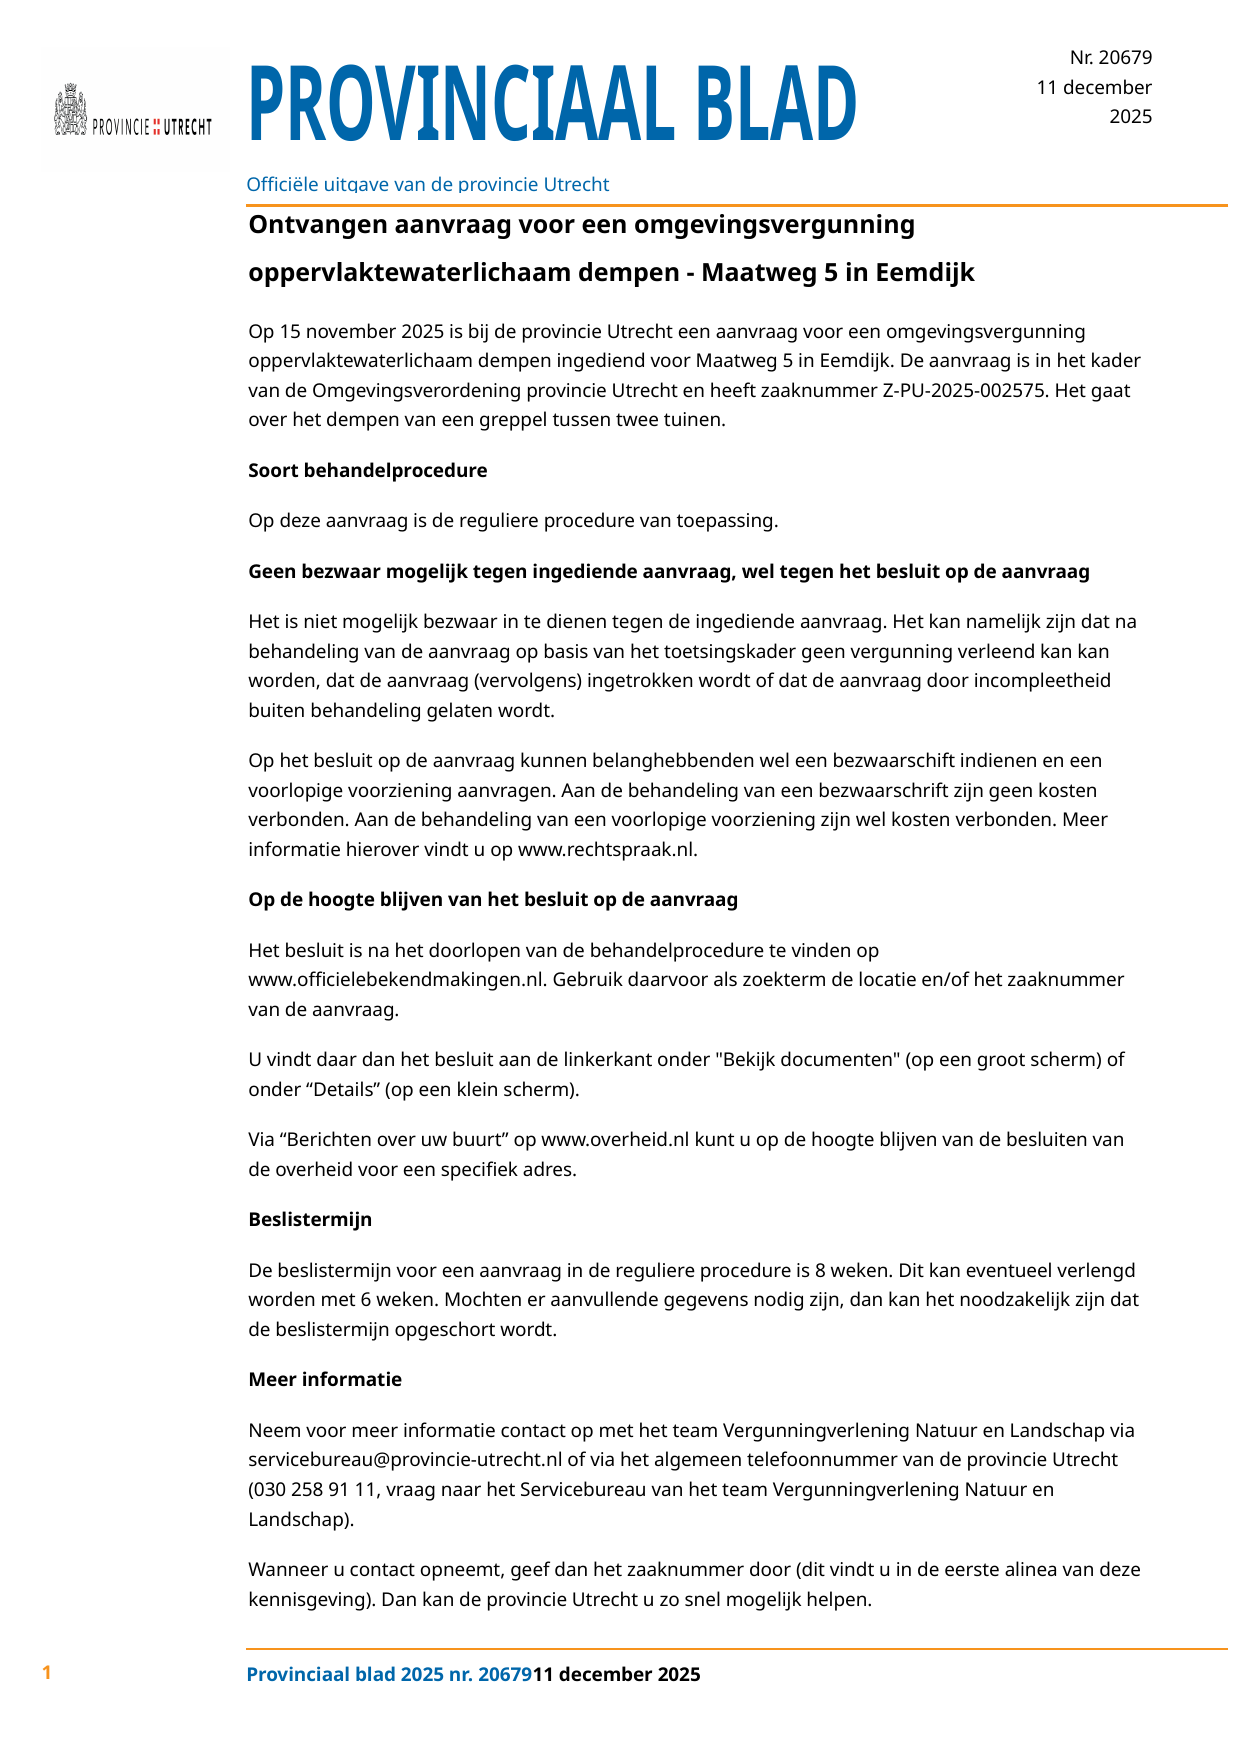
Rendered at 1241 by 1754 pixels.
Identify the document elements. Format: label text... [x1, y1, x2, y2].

text De beslistermijn voor een aanvraag in de reguliere procedure is 8 weken. Dit kan eventueel verlengd worden met 6 weken. Mochten er aanvullende gegevens nodig zijn, dan kan het noodzakelijk zijn dat de beslistermijn opgeschort wordt. [248, 1257, 1152, 1342]
text Via “Berichten over uw buurt” op www.overheid.nl kunt u op de hoogte blijven van de besluiten van de overheid voor een specifiek adres. [248, 1127, 1152, 1182]
text Soort behandelprocedure [248, 457, 1152, 483]
text Ontvangen aanvraag voor een omgevingsvergunning oppervlaktewaterlichaam dempen - Maatweg 5 in Eemdijk [248, 207, 1152, 288]
text Op 15 november 2025 is bij de provincie Utrecht een aanvraag voor een omgevingsvergunning oppervlaktewaterlichaam dempen ingediend voor Maatweg 5 in Eemdijk. De aanvraag is in het kader van de Omgevingsverordening provincie Utrecht en heeft zaaknummer Z-PU-2025-002575. Het gaat over het dempen van een greppel tussen twee tuinen. [248, 318, 1152, 432]
text Geen bezwaar mogelijk tegen ingediende aanvraag, wel tegen het besluit op de aanvraag [248, 558, 1152, 584]
text Op deze aanvraag is de reguliere procedure van toepassing. [248, 507, 1152, 533]
text Op de hoogte blijven van het besluit op de aanvraag [248, 887, 1152, 912]
text Op het besluit op de aanvraag kunnen belanghebbenden wel een bezwaarschift indienen en een voorlopige voorziening aanvragen. Aan de behandeling van een bezwaarschrift zijn geen kosten verbonden. Aan de behandeling van een voorlopige voorziening zijn wel kosten verbonden. Meer informatie hierover vindt u op www.rechtspraak.nl. [248, 747, 1152, 862]
text Meer informatie [248, 1367, 1152, 1392]
text Wanneer u contact opneemt, geef dan het zaaknummer door (dit vindt u in de eerste alinea van deze kennisgeving). Dan kan de provincie Utrecht u zo snel mogelijk helpen. [248, 1556, 1152, 1612]
text Het besluit is na het doorlopen van de behandelprocedure te vinden op www.officielebekendmakingen.nl. Gebruik daarvoor als zoekterm de locatie en/of het zaaknummer van de aanvraag. [248, 937, 1152, 1022]
text Beslistermijn [248, 1207, 1152, 1232]
picture [41, 47, 231, 172]
text Het is niet mogelijk bezwaar in te dienen tegen de ingediende aanvraag. Het kan namelijk zijn dat na behandeling van de aanvraag op basis van het toetsingskader geen vergunning verleend kan kan worden, dat de aanvraag (vervolgens) ingetrokken wordt of dat de aanvraag door incompleetheid buiten behandeling gelaten wordt. [248, 608, 1152, 723]
text Neem voor meer informatie contact op met het team Vergunningverlening Natuur en Landschap via servicebureau@provincie-utrecht.nl of via het algemeen telefoonnummer van de provincie Utrecht (030 258 91 11, vraag naar het Servicebureau van het team Vergunningverlening Natuur en Landschap). [248, 1417, 1152, 1532]
text U vindt daar dan het besluit aan de linkerkant onder "Bekijk documenten" (op een groot scherm) of onder “Details” (op een klein scherm). [248, 1047, 1152, 1102]
